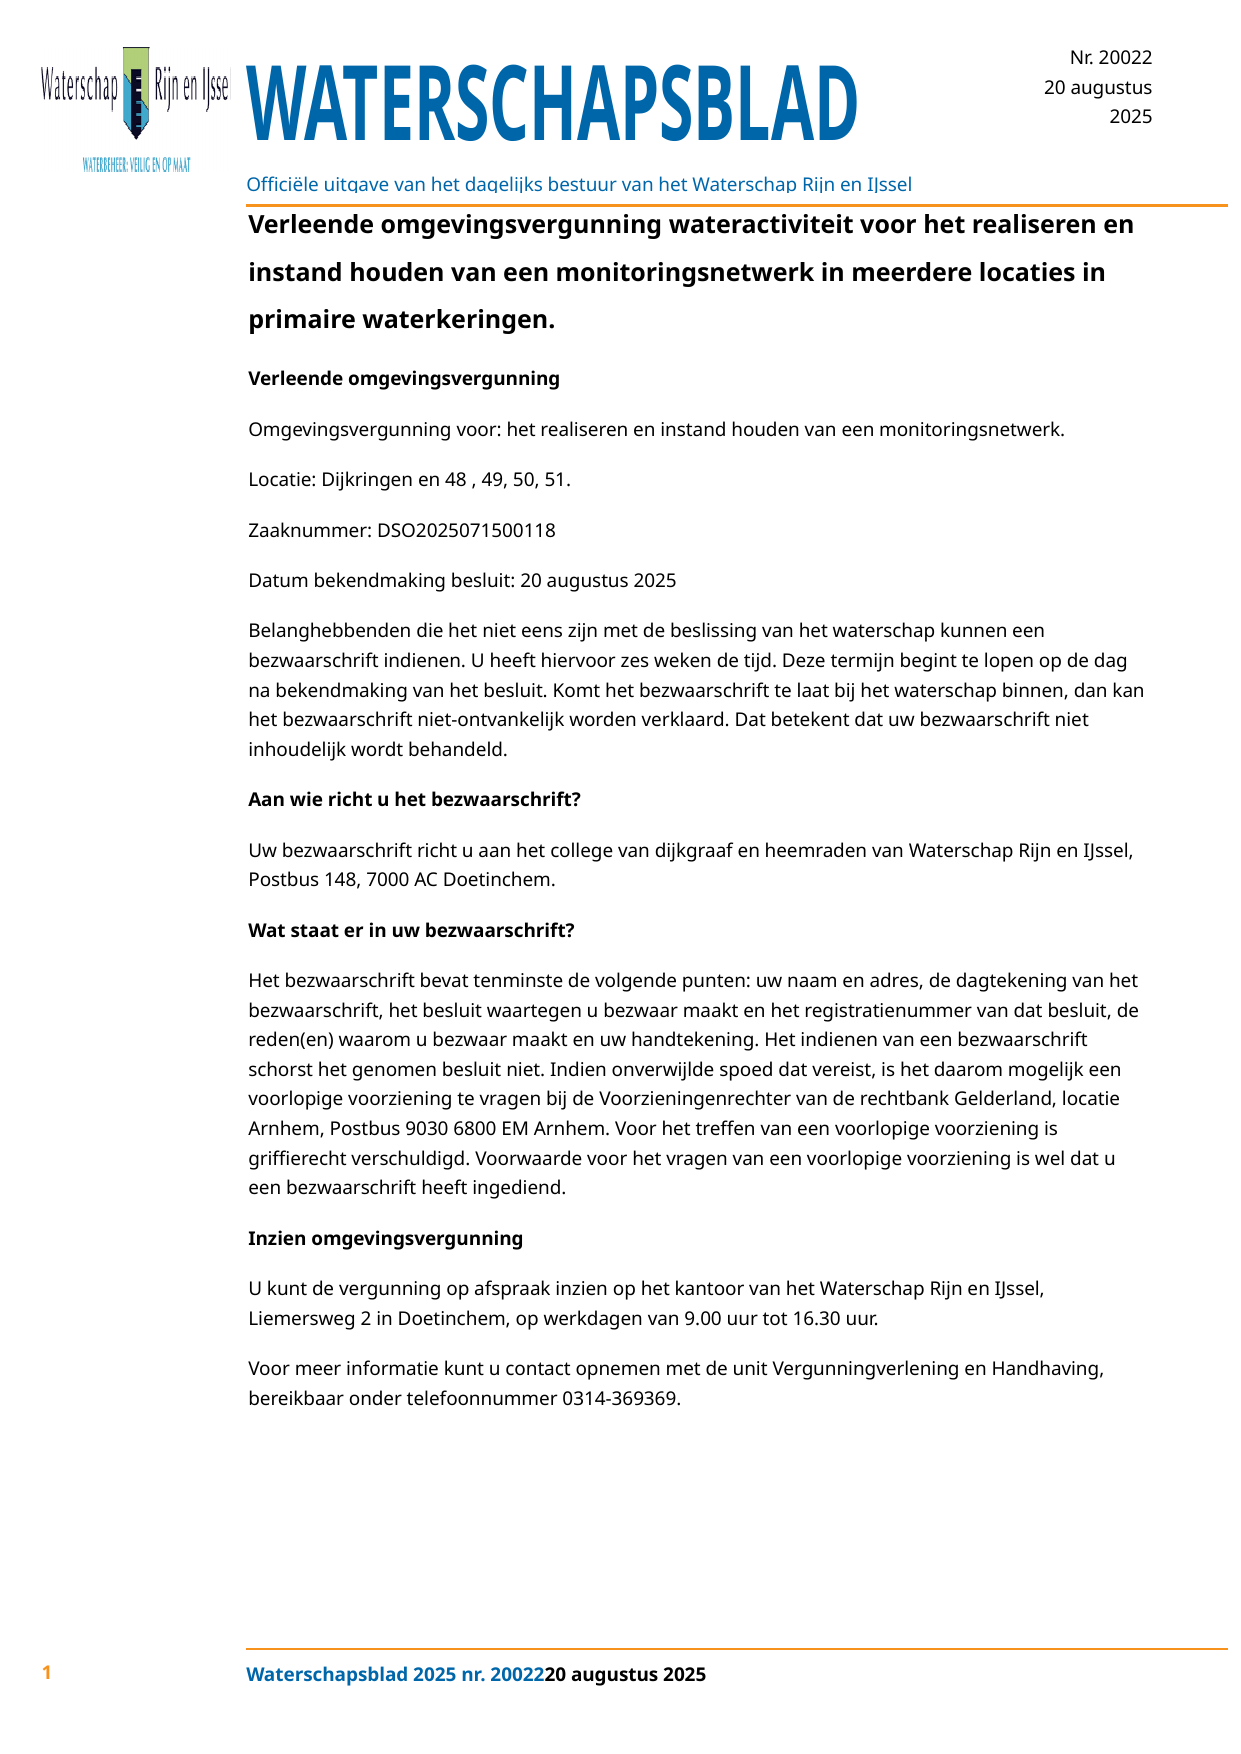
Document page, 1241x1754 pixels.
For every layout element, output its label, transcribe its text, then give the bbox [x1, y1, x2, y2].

text Zaaknummer: DSO2025071500118 [248, 517, 1152, 542]
text Voor meer informatie kunt u contact opnemen met de unit Vergunningverlening en Handhaving, bereikbaar onder telefoonnummer 0314-369369. [248, 1355, 1152, 1410]
text Omgevingsvergunning voor: het realiseren en instand houden van een monitoringsnetwerk. [248, 416, 1152, 442]
text Inzien omgevingsvergunning [248, 1225, 1152, 1250]
text Verleende omgevingsvergunning wateractiviteit voor het realiseren en instand houden van een monitoringsnetwerk in meerdere locaties in primaire waterkeringen. [248, 207, 1152, 336]
text Het bezwaarschrift bevat tenminste de volgende punten: uw naam en adres, de dagtekening van het bezwaarschrift, het besluit waartegen u bezwaar maakt en het registratienummer van dat besluit, de reden(en) waarom u bezwaar maakt en uw handtekening. Het indienen van een bezwaarschrift schorst het genomen besluit niet. Indien onverwijlde spoed dat vereist, is het daarom mogelijk een voorlopige voorziening te vragen bij de Voorzieningenrechter van de rechtbank Gelderland, locatie Arnhem, Postbus 9030 6800 EM Arnhem. Voor het treffen van een voorlopige voorziening is griffierecht verschuldigd. Voorwaarde voor het vragen van een voorlopige voorziening is wel dat u een bezwaarschrift heeft ingediend. [248, 967, 1152, 1200]
text Verleende omgevingsvergunning [248, 366, 1152, 391]
text Wat staat er in uw bezwaarschrift? [248, 917, 1152, 942]
picture [41, 47, 231, 172]
text Datum bekendmaking besluit: 20 augustus 2025 [248, 567, 1152, 593]
text Locatie: Dijkringen en 48 , 49, 50, 51. [248, 466, 1152, 492]
text Aan wie richt u het bezwaarschrift? [248, 786, 1152, 812]
text Belanghebbenden die het niet eens zijn met de beslissing van het waterschap kunnen een bezwaarschrift indienen. U heeft hiervoor zes weken de tijd. Deze termijn begint te lopen op de dag na bekendmaking van het besluit. Komt het bezwaarschrift te laat bij het waterschap binnen, dan kan het bezwaarschrift niet-ontvankelijk worden verklaard. Dat betekent dat uw bezwaarschrift niet inhoudelijk wordt behandeld. [248, 618, 1152, 762]
text U kunt de vergunning op afspraak inzien op het kantoor van het Waterschap Rijn en IJssel, Liemersweg 2 in Doetinchem, op werkdagen van 9.00 uur tot 16.30 uur. [248, 1275, 1152, 1330]
text Uw bezwaarschrift richt u aan het college van dijkgraaf en heemraden van Waterschap Rijn en IJssel, Postbus 148, 7000 AC Doetinchem. [248, 837, 1152, 892]
